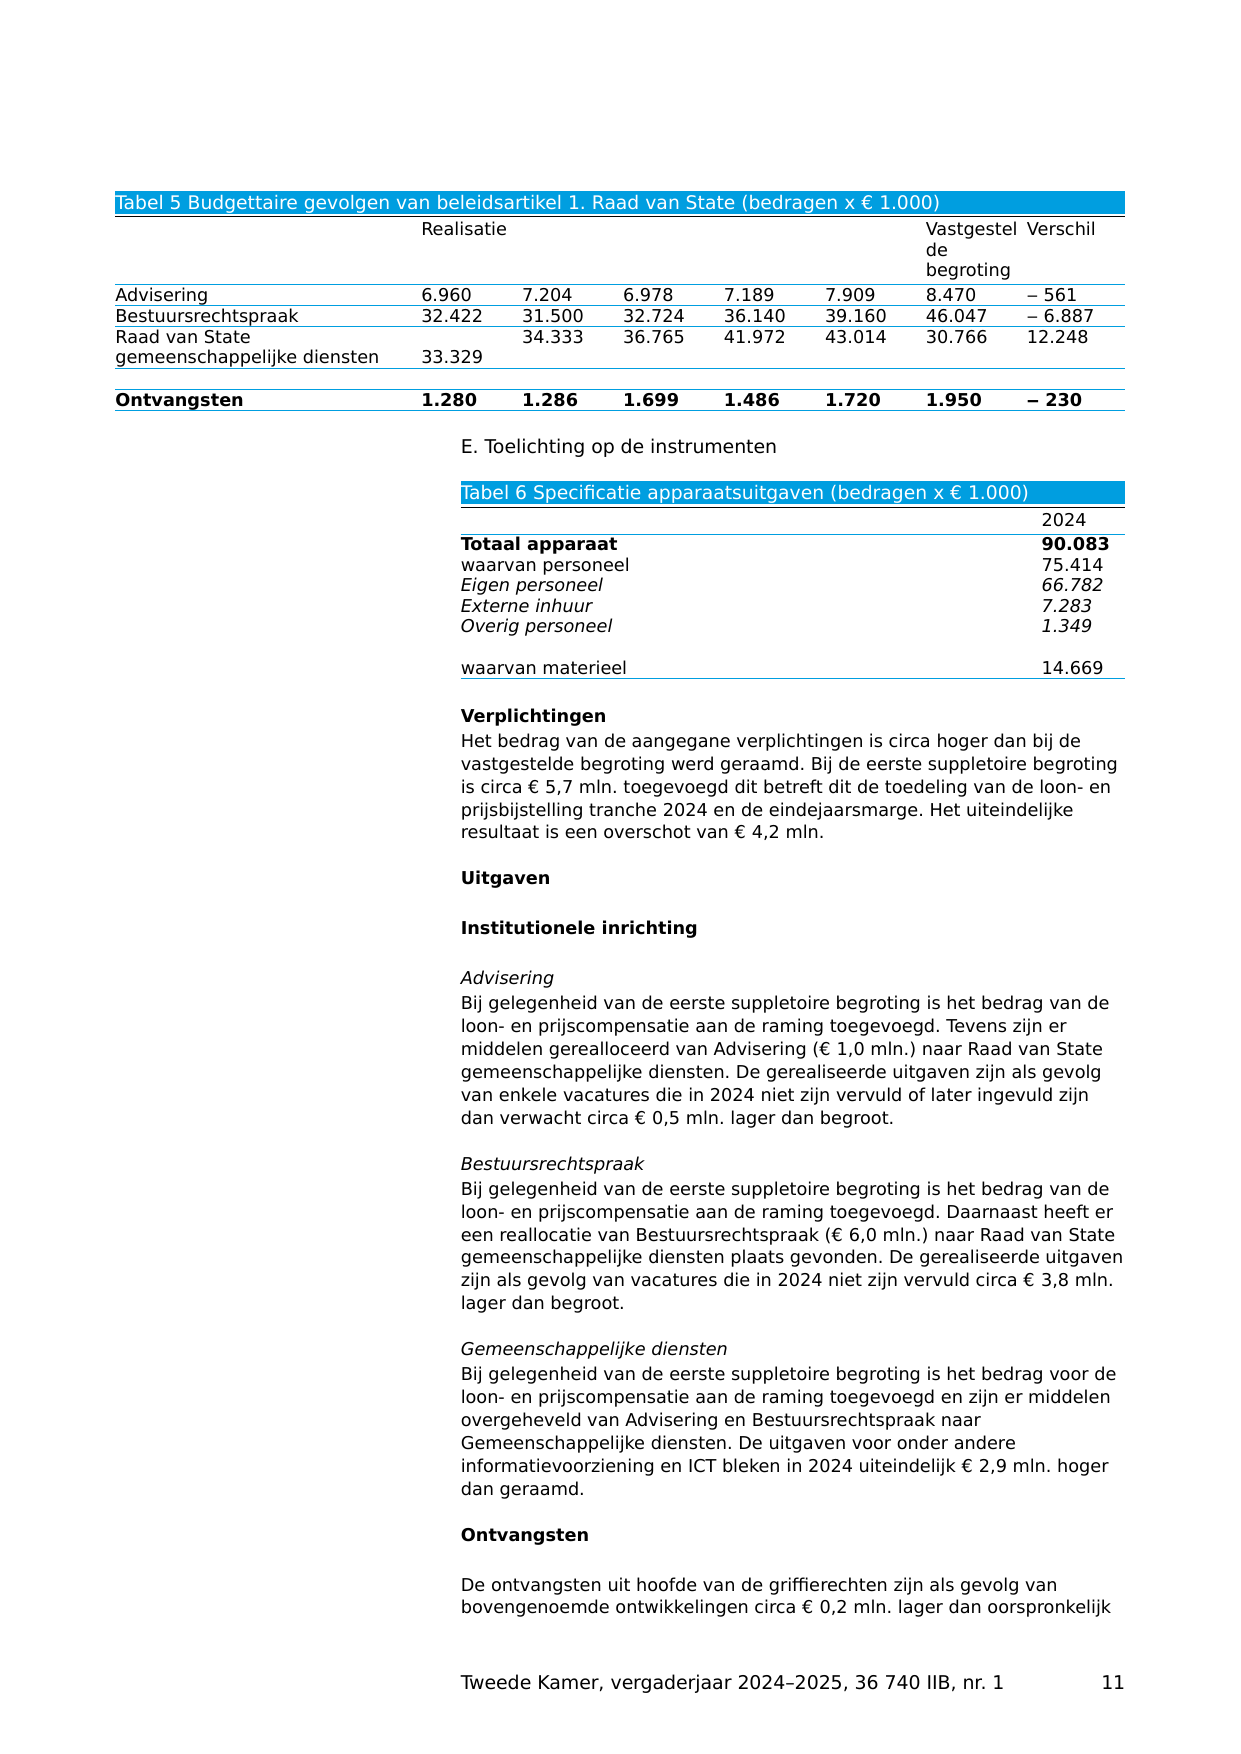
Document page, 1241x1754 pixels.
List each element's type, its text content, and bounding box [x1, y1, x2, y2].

table_cell 12.248 [1024, 327, 1125, 368]
text Verplichtingen [461, 704, 1125, 727]
table_cell Ontvangsten [115, 390, 418, 410]
table_cell ‒ 6.887 [1024, 306, 1125, 326]
text Het bedrag van de aangegane verplichtingen is circa hoger dan bij de vastgestelde begroting werd geraamd. Bij de eerste suppletoire begroting is circa € 5,7 mln. toegevoegd dit betreft dit de toedeling van de loon- en prijsbijstelling tranche 2024 en de eindejaarsmarge. Het uiteindelijke resultaat is een overschot van € 4,2 mln. [461, 729, 1125, 843]
table_cell [461, 508, 1038, 533]
table_cell [461, 637, 1038, 658]
table_cell 1.699 [620, 390, 721, 410]
table_cell ‒ 230 [1024, 390, 1125, 410]
table_cell 75.414 [1039, 555, 1125, 575]
table_cell 8.470 [923, 285, 1024, 305]
text Institutionele inrichting [461, 916, 1125, 939]
table_cell 6.960 [418, 285, 519, 305]
table_cell Eigen personeel [461, 575, 1038, 596]
table_cell 32.724 [620, 306, 721, 326]
table_cell 46.047 [923, 306, 1024, 326]
table_cell Bestuursrechtspraak [115, 306, 418, 326]
table_cell 1.349 [1039, 616, 1125, 637]
table_cell waarvan personeel [461, 555, 1038, 575]
text Advisering [461, 966, 1125, 989]
table_cell 7.204 [519, 285, 620, 305]
table_cell 1.286 [519, 390, 620, 410]
table_cell 41.972 [721, 327, 822, 368]
table_cell 1.950 [923, 390, 1024, 410]
table_cell 43.014 [822, 327, 923, 368]
text Ontvangsten [461, 1523, 1125, 1546]
table_cell 90.083 [1039, 535, 1125, 554]
table_cell 39.160 [822, 306, 923, 326]
text Bij gelegenheid van de eerste suppletoire begroting is het bedrag van de loon- en prijscompensatie aan de raming toegevoegd. Daarnaast heeft er een reallocatie van Bestuursrechtspraak (€ 6,0 mln.) naar Raad van State gemeenschappelijke diensten plaats gevonden. De gerealiseerde uitgaven zijn als gevolg van vacatures die in 2024 niet zijn vervuld circa € 3,8 mln. lager dan begroot. [461, 1177, 1125, 1314]
table_cell Overig personeel [461, 616, 1038, 637]
table_cell 34.333 [519, 327, 620, 368]
text De ontvangsten uit hoofde van de griffierechten zijn als gevolg van bovengenoemde ontwikkelingen circa € 0,2 mln. lager dan oorspronkelijk [461, 1573, 1125, 1618]
text Uitgaven [461, 866, 1125, 889]
table_cell 32.422 [418, 306, 519, 326]
table_cell 6.978 [620, 285, 721, 305]
table_cell waarvan materieel [461, 658, 1038, 678]
table_cell [519, 369, 620, 389]
table_cell [923, 369, 1024, 389]
text Gemeenschappelijke diensten [461, 1337, 1125, 1360]
table_cell [115, 217, 418, 284]
table_cell 33.329 [418, 327, 519, 368]
table_cell [620, 369, 721, 389]
text Bij gelegenheid van de eerste suppletoire begroting is het bedrag van de loon- en prijscompensatie aan de raming toegevoegd. Tevens zijn er middelen gerealloceerd van Advisering (€ 1,0 mln.) naar Raad van State gemeenschappelijke diensten. De gerealiseerde uitgaven zijn als gevolg van enkele vacatures die in 2024 niet zijn vervuld of later ingevuld zijn dan verwacht circa € 0,5 mln. lager dan begroot. [461, 991, 1125, 1129]
table_cell 7.909 [822, 285, 923, 305]
table_cell 7.189 [721, 285, 822, 305]
text Bestuursrechtspraak [461, 1152, 1125, 1175]
table_cell [1039, 637, 1125, 658]
text Bij gelegenheid van de eerste suppletoire begroting is het bedrag voor de loon- en prijscompensatie aan de raming toegevoegd en zijn er middelen overgeheveld van Advisering en Bestuursrechtspraak naar Gemeenschappelijke diensten. De uitgaven voor onder andere informatievoorziening en ICT bleken in 2024 uiteindelijk € 2,9 mln. hoger dan geraamd. [461, 1362, 1125, 1500]
table_cell [721, 369, 822, 389]
table_cell [115, 369, 418, 389]
title E. Toelichting op de instrumenten [461, 436, 1125, 458]
table_cell 66.782 [1039, 575, 1125, 596]
table_cell [1024, 369, 1125, 389]
table_cell 14.669 [1039, 658, 1125, 678]
table_cell 36.140 [721, 306, 822, 326]
table_cell 1.720 [822, 390, 923, 410]
table_cell 7.283 [1039, 596, 1125, 616]
table_cell Vastgestelde begroting [923, 217, 1024, 284]
table_cell Raad van State gemeenschappelijke diensten [115, 327, 418, 368]
table_cell Realisatie [418, 217, 923, 284]
table_cell 1.280 [418, 390, 519, 410]
table_cell Externe inhuur [461, 596, 1038, 616]
table_cell 36.765 [620, 327, 721, 368]
table_cell Advisering [115, 285, 418, 305]
table_cell 1.486 [721, 390, 822, 410]
table_cell [822, 369, 923, 389]
table_cell ‒ 561 [1024, 285, 1125, 305]
table_cell [418, 369, 519, 389]
table_cell 2024 [1039, 508, 1125, 533]
table_cell 30.766 [923, 327, 1024, 368]
table_cell 31.500 [519, 306, 620, 326]
table_cell Totaal apparaat [461, 535, 1038, 554]
table_cell Verschil [1024, 217, 1125, 284]
